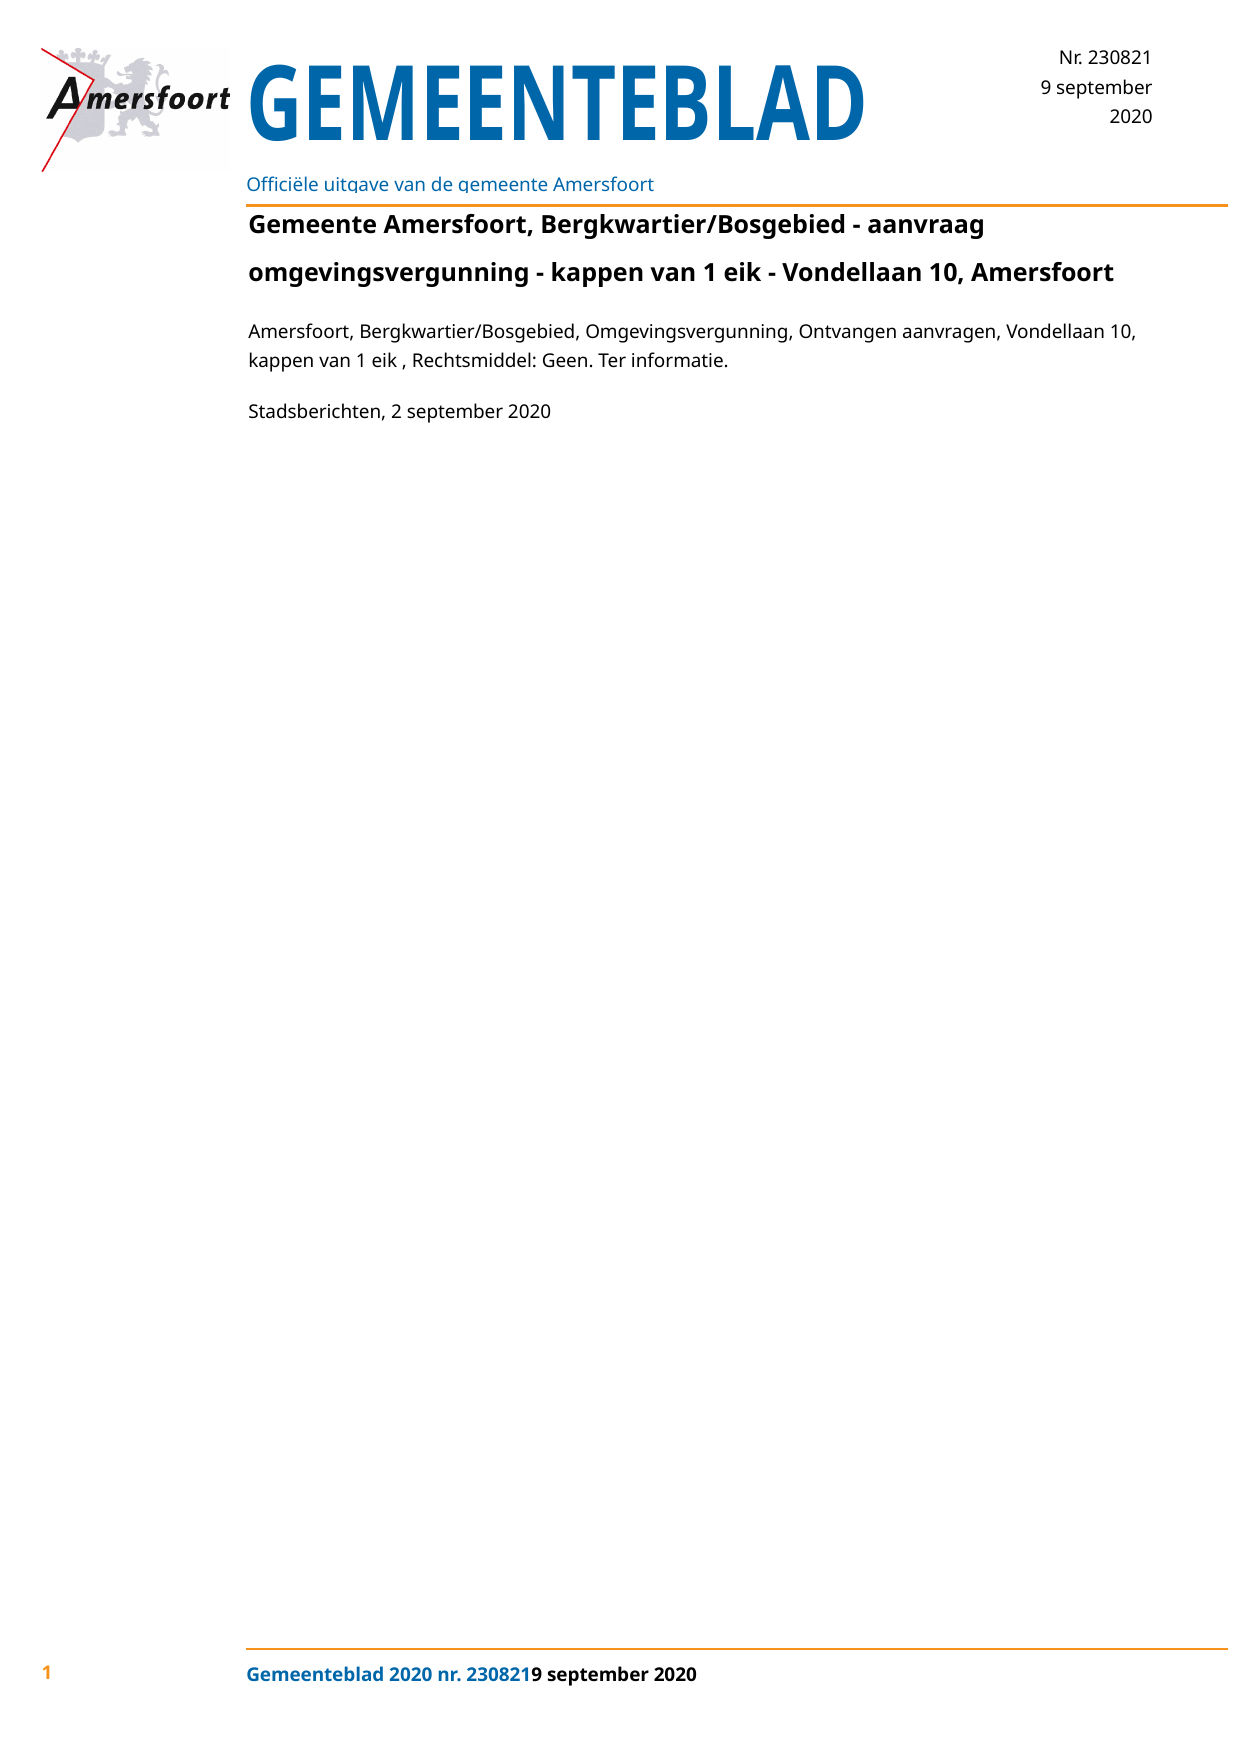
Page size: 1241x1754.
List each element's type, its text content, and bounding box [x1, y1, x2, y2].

text Gemeente Amersfoort, Bergkwartier/Bosgebied - aanvraag omgevingsvergunning - kappen van 1 eik - Vondellaan 10, Amersfoort [248, 207, 1152, 288]
picture [41, 47, 231, 172]
text Amersfoort, Bergkwartier/Bosgebied, Omgevingsvergunning, Ontvangen aanvragen, Vondellaan 10, kappen van 1 eik , Rechtsmiddel: Geen. Ter informatie. [248, 318, 1152, 373]
text Stadsberichten, 2 september 2020 [248, 398, 1152, 424]
